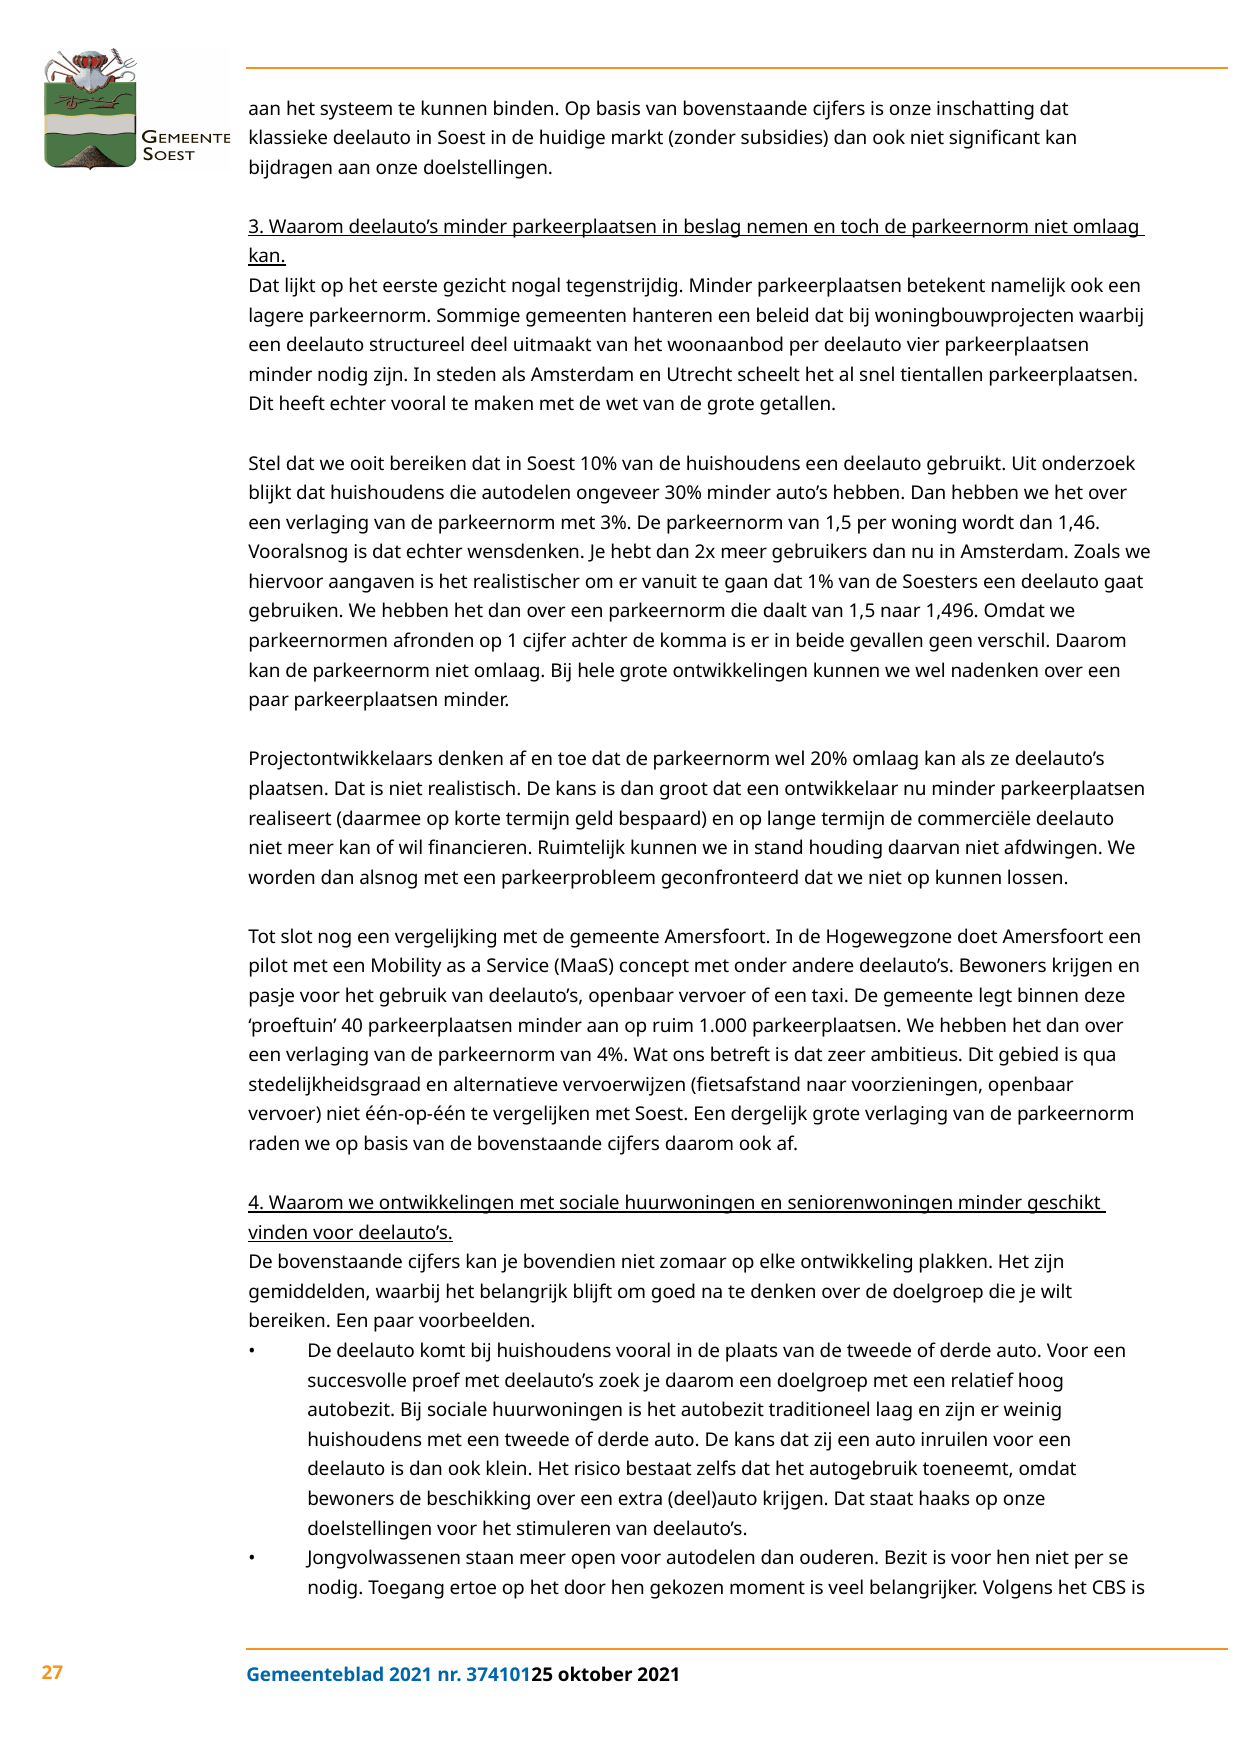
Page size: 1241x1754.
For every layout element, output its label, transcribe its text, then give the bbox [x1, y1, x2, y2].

text Stel dat we ooit bereiken dat in Soest 10% van de huishoudens een deelauto gebruikt. Uit onderzoek blijkt dat huishoudens die autodelen ongeveer 30% minder auto’s hebben. Dan hebben we het over een verlaging van de parkeernorm met 3%. De parkeernorm van 1,5 per woning wordt dan 1,46. Vooralsnog is dat echter wensdenken. Je hebt dan 2x meer gebruikers dan nu in Amsterdam. Zoals we hiervoor aangaven is het realistischer om er vanuit te gaan dat 1% van de Soesters een deelauto gaat gebruiken. We hebben het dan over een parkeernorm die daalt van 1,5 naar 1,496. Omdat we parkeernormen afronden op 1 cijfer achter de komma is er in beide gevallen geen verschil. Daarom kan de parkeernorm niet omlaag. Bij hele grote ontwikkelingen kunnen we wel nadenken over een paar parkeerplaatsen minder. [248, 450, 1152, 712]
text Dat lijkt op het eerste gezicht nogal tegenstrijdig. Minder parkeerplaatsen betekent namelijk ook een lagere parkeernorm. Sommige gemeenten hanteren een beleid dat bij woningbouwprojecten waarbij een deelauto structureel deel uitmaakt van het woonaanbod per deelauto vier parkeerplaatsen minder nodig zijn. In steden als Amsterdam en Utrecht scheelt het al snel tientallen parkeerplaatsen. Dit heeft echter vooral te maken met de wet van de grote getallen. [248, 272, 1152, 416]
text Tot slot nog een vergelijking met de gemeente Amersfoort. In de Hogewegzone doet Amersfoort een pilot met een Mobility as a Service (MaaS) concept met onder andere deelauto’s. Bewoners krijgen en pasje voor het gebruik van deelauto’s, openbaar vervoer of een taxi. De gemeente legt binnen deze ‘proeftuin’ 40 parkeerplaatsen minder aan op ruim 1.000 parkeerplaatsen. We hebben het dan over een verlaging van de parkeernorm van 4%. Wat ons betreft is dat zeer ambitieus. Dit gebied is qua stedelijkheidsgraad en alternatieve vervoerwijzen (fietsafstand naar voorzieningen, openbaar vervoer) niet één-op-één te vergelijken met Soest. Een dergelijk grote verlaging van de parkeernorm raden we op basis van de bovenstaande cijfers daarom ook af. [248, 923, 1152, 1156]
text aan het systeem te kunnen binden. Op basis van bovenstaande cijfers is onze inschatting dat klassieke deelauto in Soest in de huidige markt (zonder subsidies) dan ook niet significant kan bijdragen aan onze doelstellingen. [248, 95, 1152, 180]
text De bovenstaande cijfers kan je bovendien niet zomaar op elke ontwikkeling plakken. Het zijn gemiddelden, waarbij het belangrijk blijft om goed na te denken over de doelgroep die je wilt bereiken. Een paar voorbeelden. [248, 1248, 1152, 1333]
text Projectontwikkelaars denken af en toe dat de parkeernorm wel 20% omlaag kan als ze deelauto’s plaatsen. Dat is niet realistisch. De kans is dan groot dat een ontwikkelaar nu minder parkeerplaatsen realiseert (daarmee op korte termijn geld bespaard) en op lange termijn de commerciële deelauto niet meer kan of wil financieren. Ruimtelijk kunnen we in stand houding daarvan niet afdwingen. We worden dan alsnog met een parkeerprobleem geconfronteerd dat we niet op kunnen lossen. [248, 746, 1152, 890]
list De deelauto komt bij huishoudens vooral in de plaats van de tweede of derde auto. Voor een succesvolle proef met deelauto’s zoek je daarom een doelgroep met een relatief hoog autobezit. Bij sociale huurwoningen is het autobezit traditioneel laag en zijn er weinig huishoudens met een tweede of derde auto. De kans dat zij een auto inruilen voor een deelauto is dan ook klein. Het risico bestaat zelfs dat het autogebruik toeneemt, omdat bewoners de beschikking over een extra (deel)auto krijgen. Dat staat haaks op onze doelstellingen voor het stimuleren van deelauto’s. [248, 1337, 1152, 1541]
picture [41, 47, 231, 172]
text 3. Waarom deelauto’s minder parkeerplaatsen in beslag nemen en toch de parkeernorm niet omlaag kan. [248, 213, 1152, 268]
text 4. Waarom we ontwikkelingen met sociale huurwoningen en seniorenwoningen minder geschikt vinden voor deelauto’s. [248, 1189, 1152, 1245]
list Jongvolwassenen staan meer open voor autodelen dan ouderen. Bezit is voor hen niet per se nodig. Toegang ertoe op het door hen gekozen moment is veel belangrijker. Volgens het CBS is [248, 1544, 1152, 1600]
